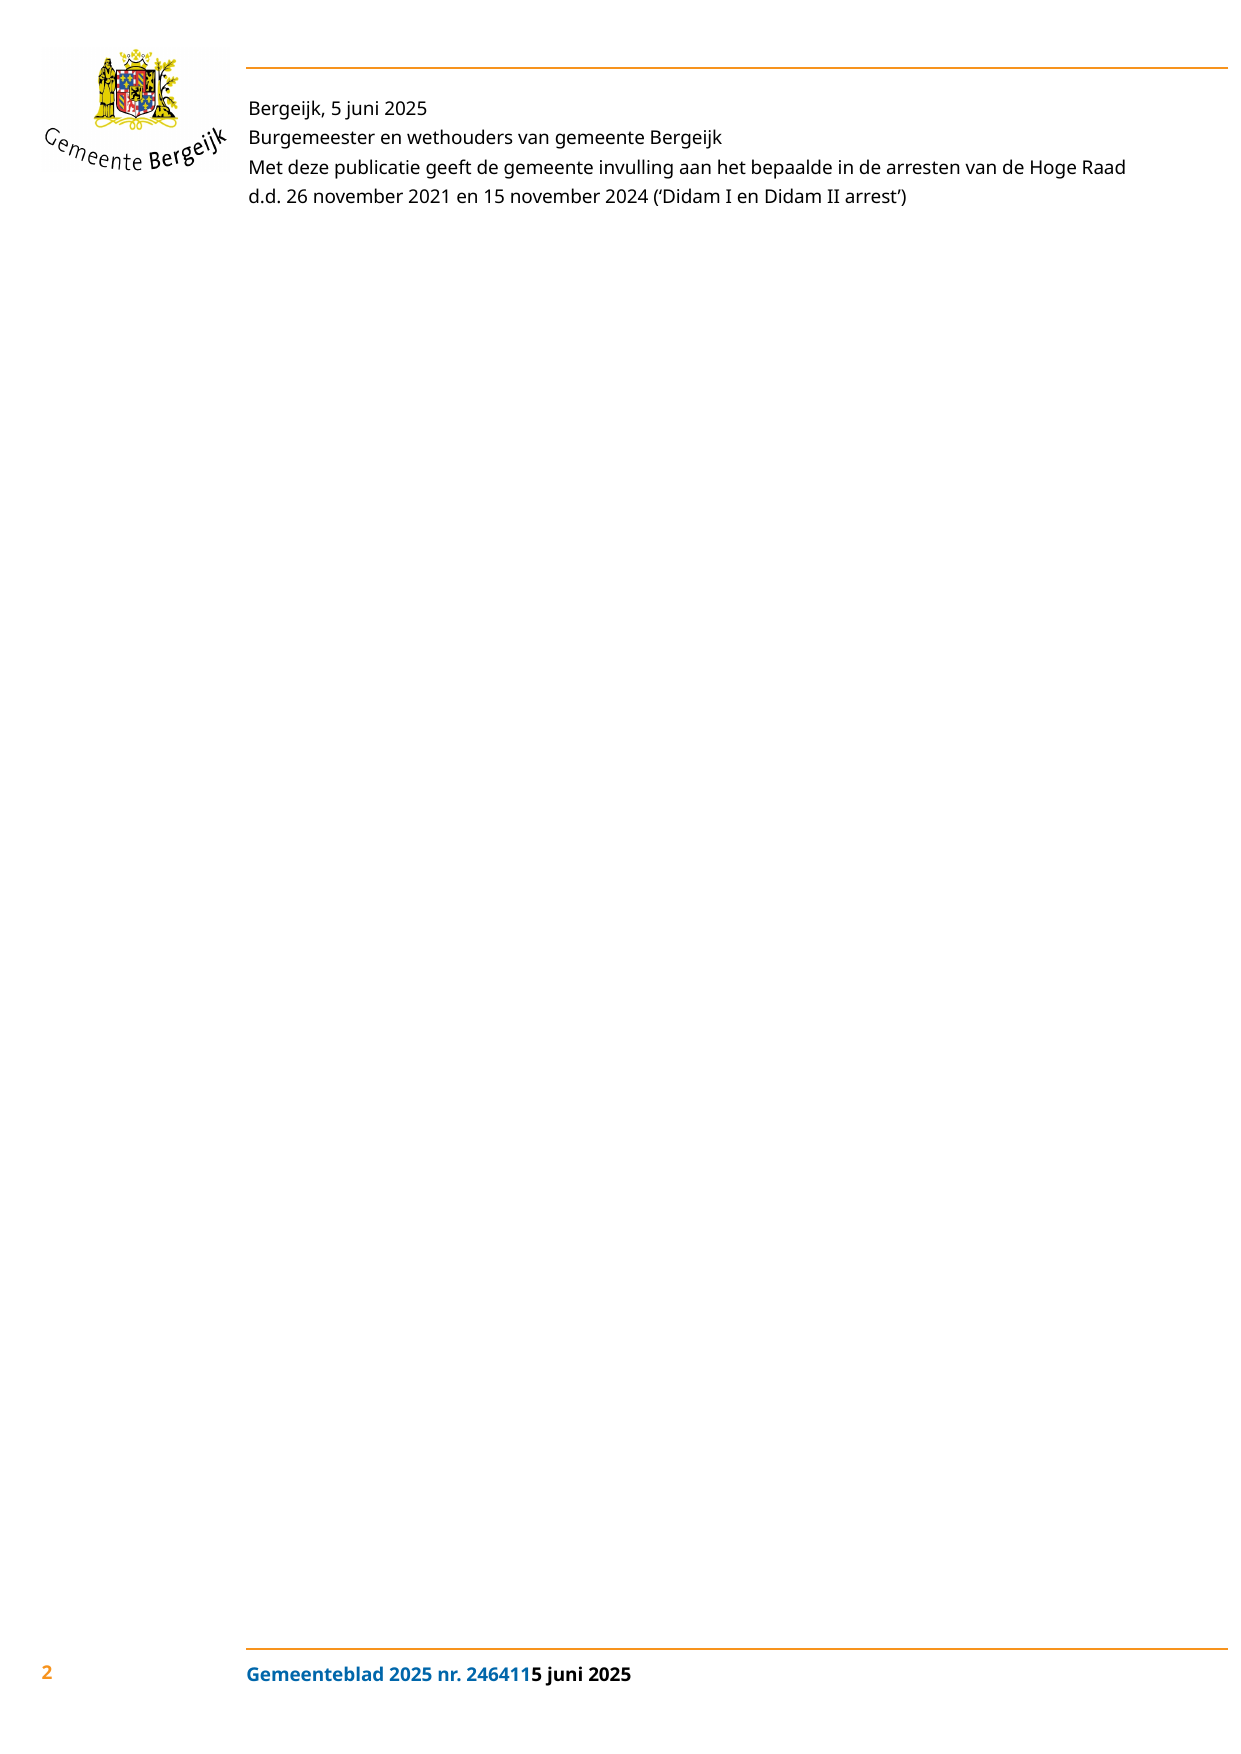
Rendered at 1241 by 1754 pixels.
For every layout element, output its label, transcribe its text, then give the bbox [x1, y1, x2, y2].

text Met deze publicatie geeft de gemeente invulling aan het bepaalde in de arresten van de Hoge Raad d.d. 26 november 2021 en 15 november 2024 (‘Didam I en Didam II arrest’) [248, 154, 1152, 209]
text Burgemeester en wethouders van gemeente Bergeijk [248, 124, 1152, 150]
picture [41, 47, 231, 172]
text Bergeijk, 5 juni 2025 [248, 95, 1152, 121]
